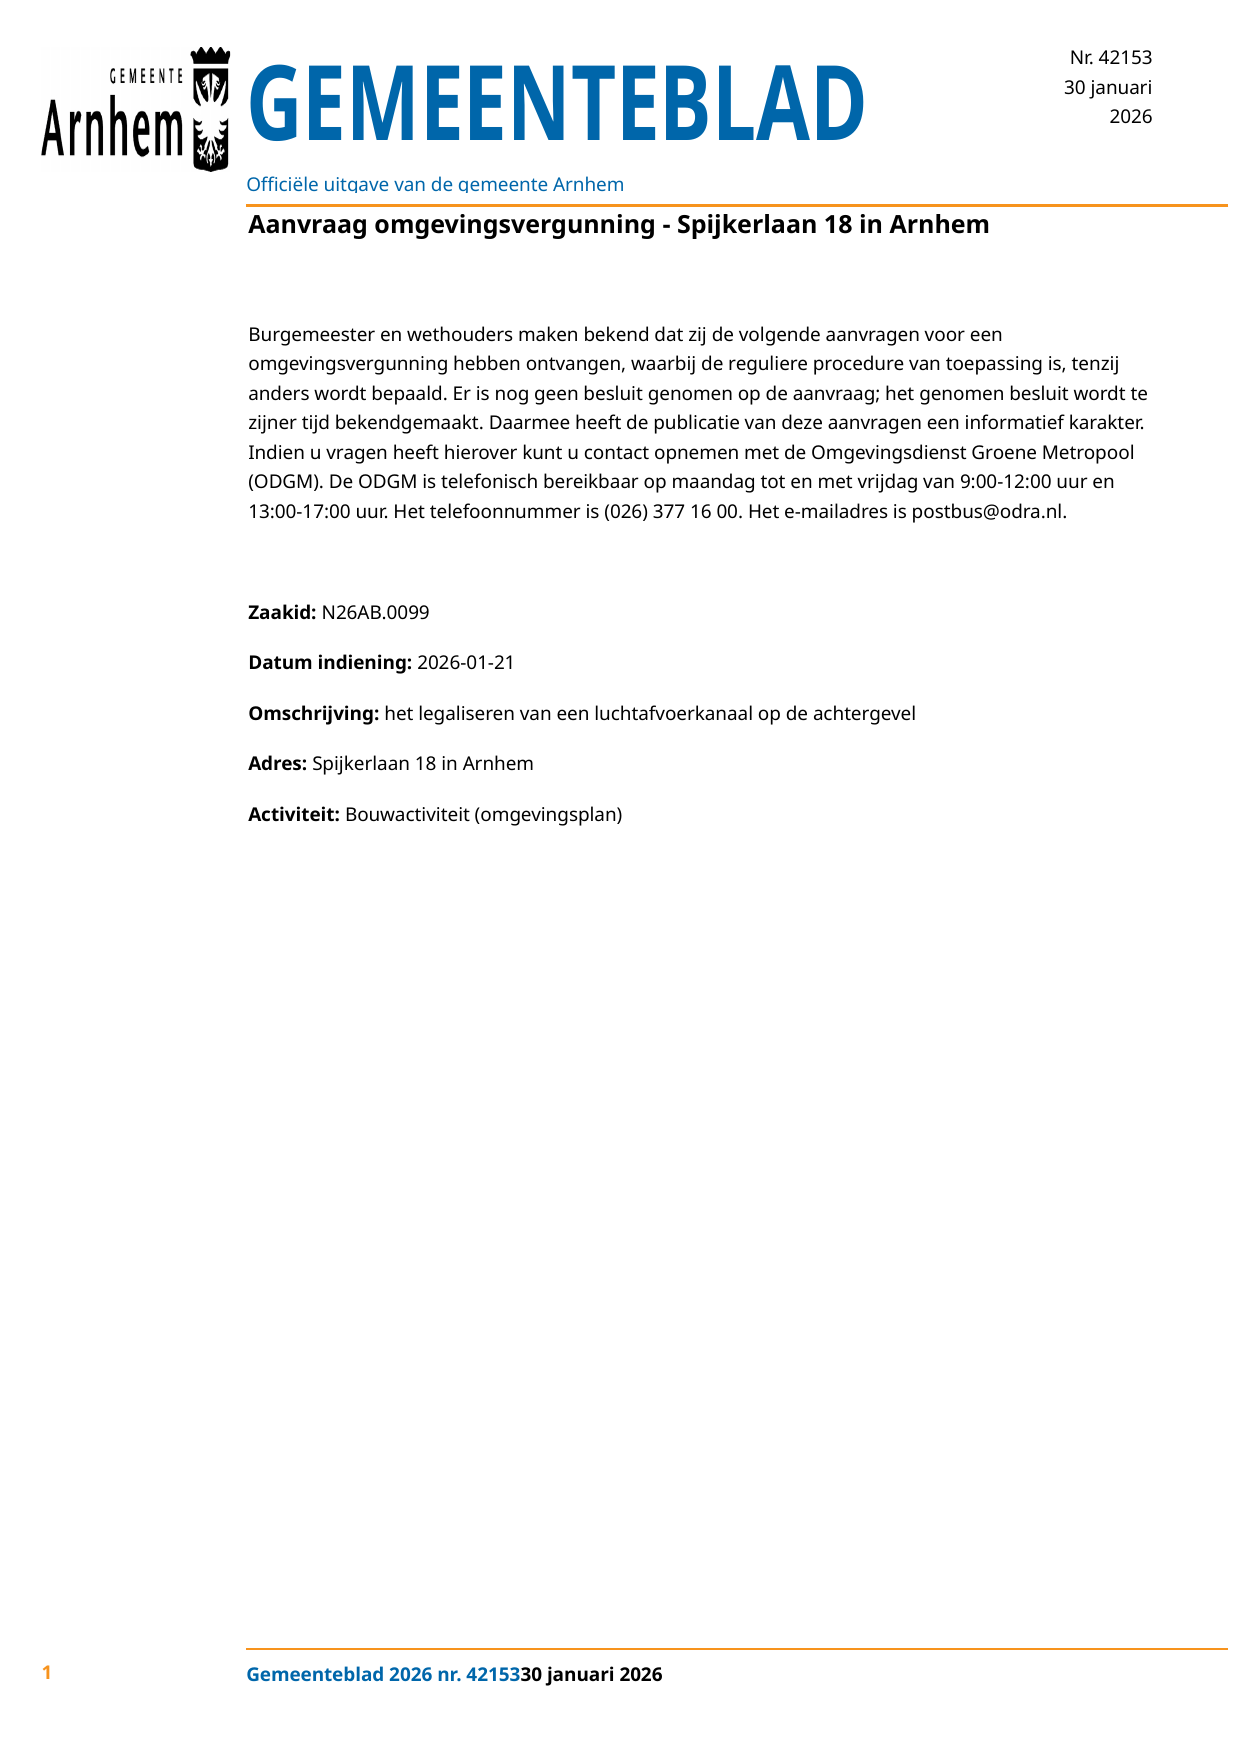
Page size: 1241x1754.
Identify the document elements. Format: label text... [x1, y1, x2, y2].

text Activiteit: Bouwactiviteit (omgevingsplan) [248, 801, 1152, 826]
text Omschrijving: het legaliseren van een luchtafvoerkanaal op de achtergevel [248, 700, 1152, 726]
text Datum indiening: 2026-01-21 [248, 649, 1152, 675]
text Zaakid: N26AB.0099 [248, 599, 1152, 625]
text Adres: Spijkerlaan 18 in Arnhem [248, 750, 1152, 776]
text Burgemeester en wethouders maken bekend dat zij de volgende aanvragen voor een omgevingsvergunning hebben ontvangen, waarbij de reguliere procedure van toepassing is, tenzij anders wordt bepaald. Er is nog geen besluit genomen op de aanvraag; het genomen besluit wordt te zijner tijd bekendgemaakt. Daarmee heeft de publicatie van deze aanvragen een informatief karakter. Indien u vragen heeft hierover kunt u contact opnemen met de Omgevingsdienst Groene Metropool (ODGM). De ODGM is telefonisch bereikbaar op maandag tot en met vrijdag van 9:00-12:00 uur en 13:00-17:00 uur. Het telefoonnummer is (026) 377 16 00. Het e-mailadres is postbus@odra.nl. [248, 321, 1152, 524]
text Aanvraag omgevingsvergunning - Spijkerlaan 18 in Arnhem [248, 207, 1152, 241]
picture [41, 47, 231, 172]
